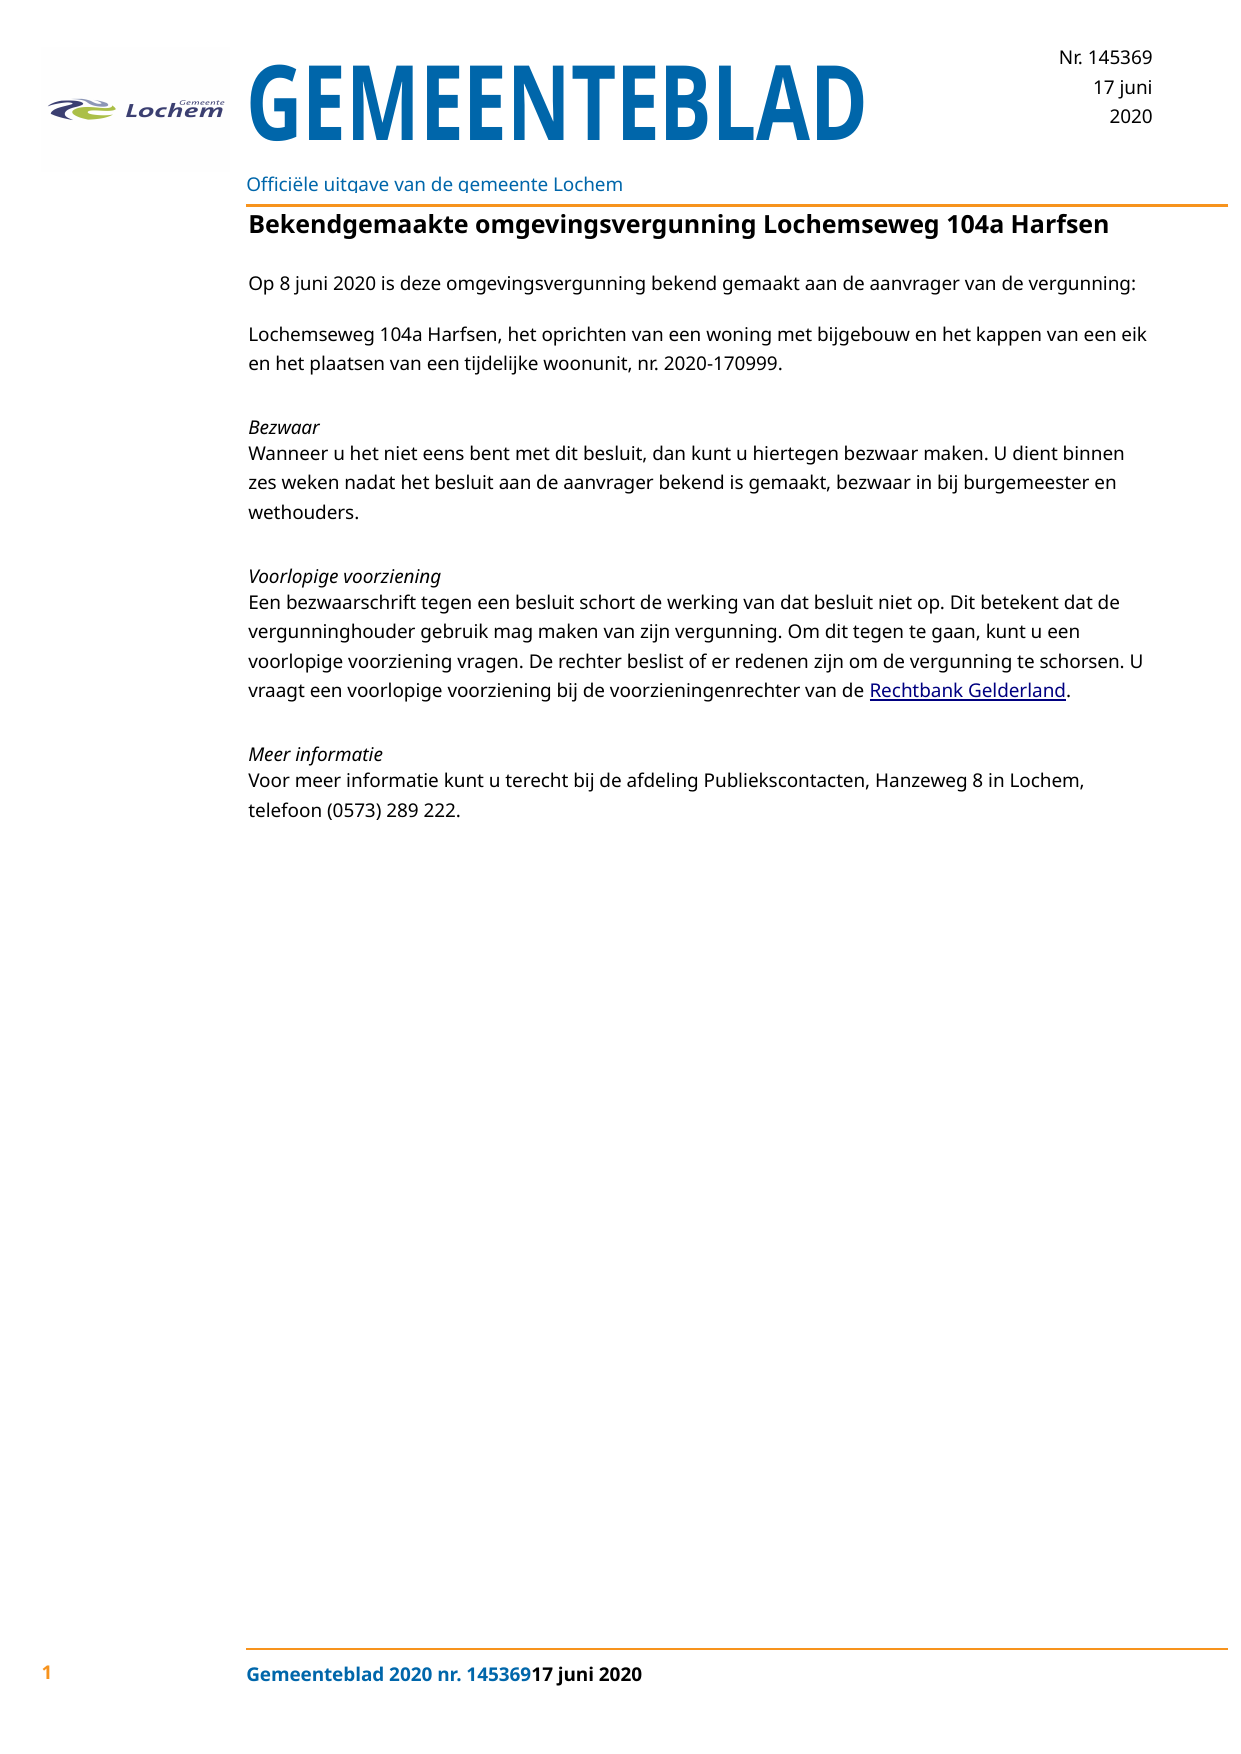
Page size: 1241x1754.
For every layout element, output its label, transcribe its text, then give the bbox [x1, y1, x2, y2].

text Bezwaar [248, 414, 1152, 440]
text Meer informatie [248, 742, 1152, 767]
text Een bezwaarschrift tegen een besluit schort de werking van dat besluit niet op. Dit betekent dat de vergunninghouder gebruik mag maken van zijn vergunning. Om dit tegen te gaan, kunt u een voorlopige voorziening vragen. De rechter beslist of er redenen zijn om de vergunning te schorsen. U vraagt een voorlopige voorziening bij de voorzieningenrechter van de Rechtbank Gelderland. [248, 589, 1152, 703]
picture [41, 47, 231, 172]
text Op 8 juni 2020 is deze omgevingsvergunning bekend gemaakt aan de aanvrager van de vergunning: [248, 270, 1152, 296]
text Voorlopige voorziening [248, 563, 1152, 589]
text Wanneer u het niet eens bent met dit besluit, dan kunt u hiertegen bezwaar maken. U dient binnen zes weken nadat het besluit aan de aanvrager bekend is gemaakt, bezwaar in bij burgemeester en wethouders. [248, 440, 1152, 525]
text Voor meer informatie kunt u terecht bij de afdeling Publiekscontacten, Hanzeweg 8 in Lochem, telefoon (0573) 289 222. [248, 767, 1152, 823]
text Bekendgemaakte omgevingsvergunning Lochemseweg 104a Harfsen [248, 207, 1152, 241]
text Lochemseweg 104a Harfsen, het oprichten van een woning met bijgebouw en het kappen van een eik en het plaatsen van een tijdelijke woonunit, nr. 2020-170999. [248, 321, 1152, 376]
